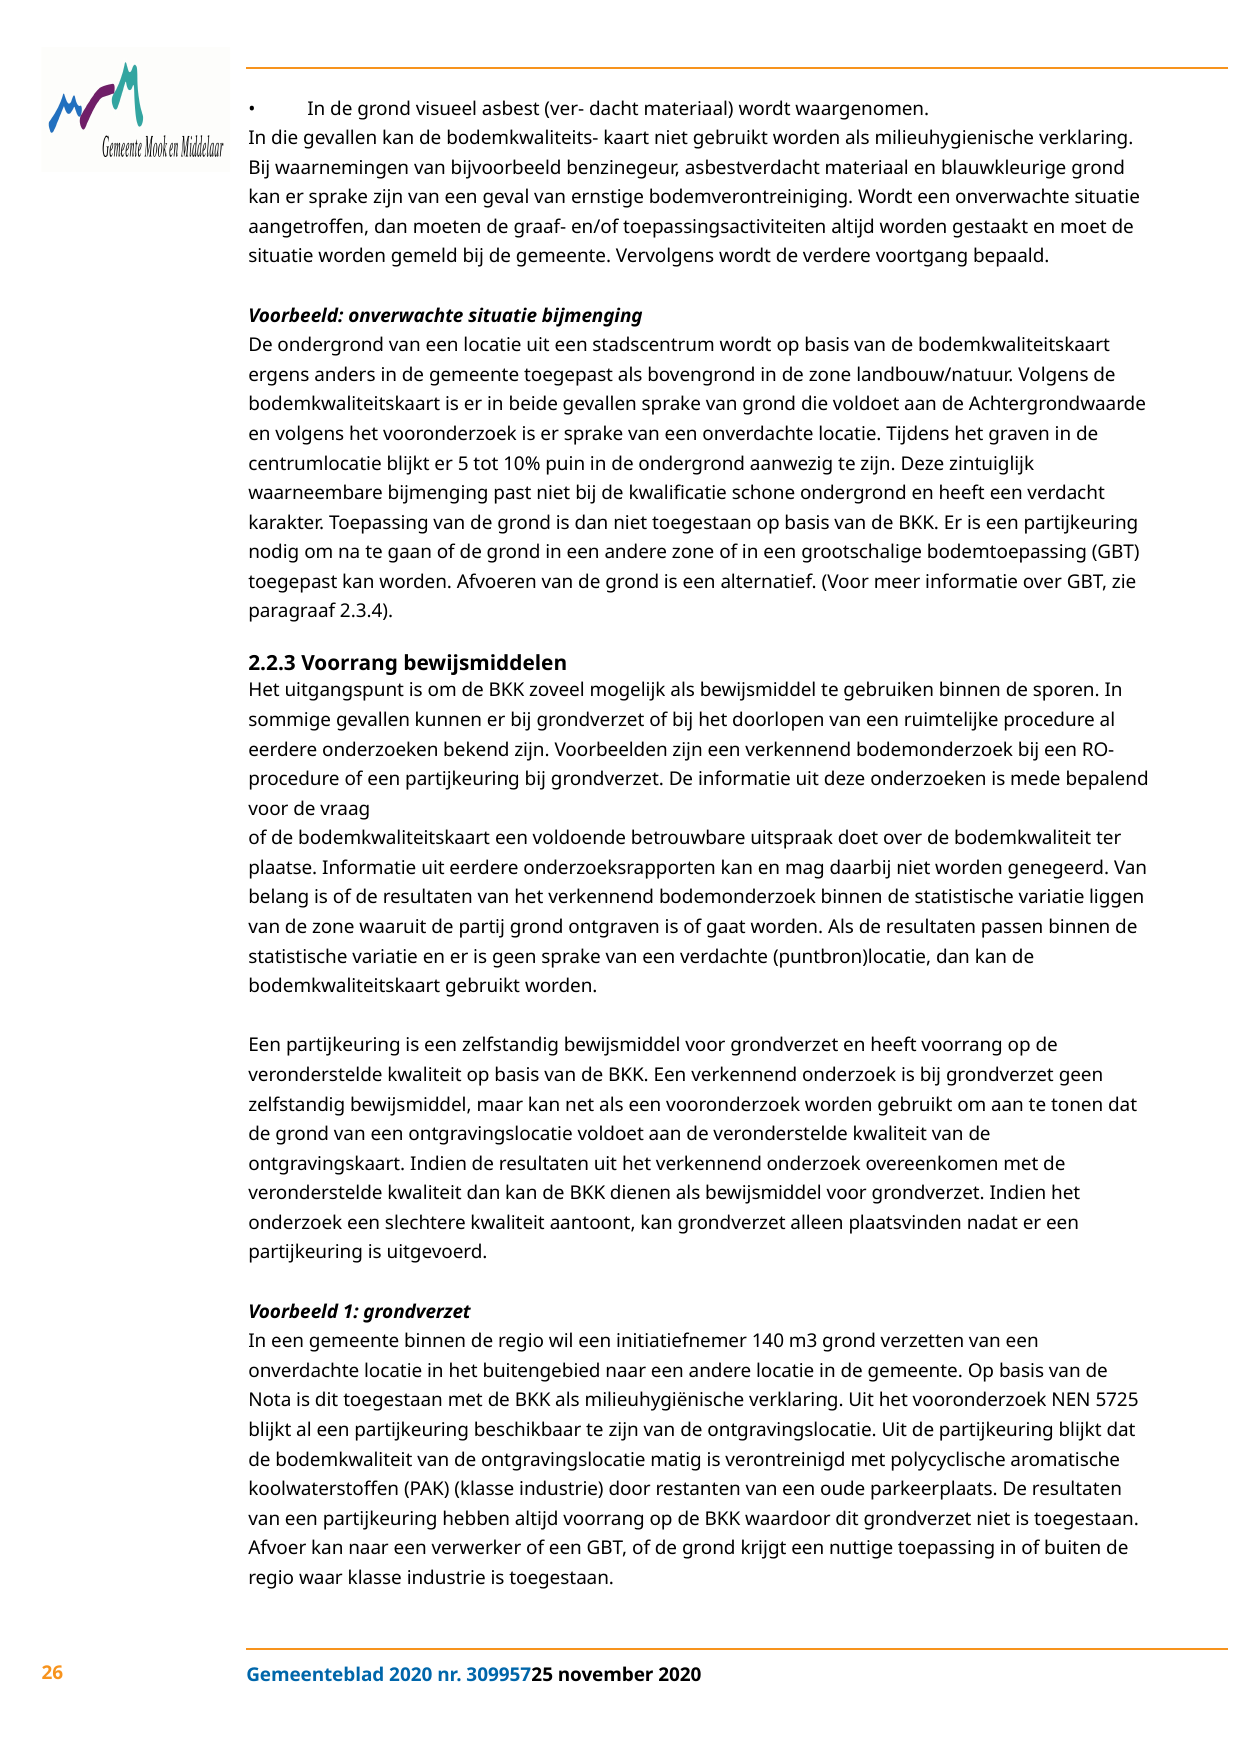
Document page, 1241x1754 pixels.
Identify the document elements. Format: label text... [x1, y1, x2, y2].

text In die gevallen kan de bodemkwaliteits- kaart niet gebruikt worden als milieuhygienische verklaring. Bij waarnemingen van bijvoorbeeld benzinegeur, asbestverdacht materiaal en blauwkleurige grond kan er sprake zijn van een geval van ernstige bodemverontreiniging. Wordt een onverwachte situatie aangetroffen, dan moeten de graaf- en/of toepassingsactiviteiten altijd worden gestaakt en moet de situatie worden gemeld bij de gemeente. Vervolgens wordt de verdere voortgang bepaald. [248, 124, 1152, 268]
text 2.2.3 Voorrang bewijsmiddelen [248, 648, 1152, 677]
text Het uitgangspunt is om de BKK zoveel mogelijk als bewijsmiddel te gebruiken binnen de sporen. In sommige gevallen kunnen er bij grondverzet of bij het doorlopen van een ruimtelijke procedure al eerdere onderzoeken bekend zijn. Voorbeelden zijn een verkennend bodemonderzoek bij een RO-procedure of een partijkeuring bij grondverzet. De informatie uit deze onderzoeken is mede bepalend voor de vraag [248, 677, 1152, 821]
text In een gemeente binnen de regio wil een initiatiefnemer 140 m3 grond verzetten van een onverdachte locatie in het buitengebied naar een andere locatie in de gemeente. Op basis van de Nota is dit toegestaan met de BKK als milieuhygiënische verklaring. Uit het vooronderzoek NEN 5725 blijkt al een partijkeuring beschikbaar te zijn van de ontgravingslocatie. Uit de partijkeuring blijkt dat de bodemkwaliteit van de ontgravingslocatie matig is verontreinigd met polycyclische aromatische koolwaterstoffen (PAK) (klasse industrie) door restanten van een oude parkeerplaats. De resultaten van een partijkeuring hebben altijd voorrang op de BKK waardoor dit grondverzet niet is toegestaan. Afvoer kan naar een verwerker of een GBT, of de grond krijgt een nuttige toepassing in of buiten de regio waar klasse industrie is toegestaan. [248, 1327, 1152, 1590]
text of de bodemkwaliteitskaart een voldoende betrouwbare uitspraak doet over de bodemkwaliteit ter plaatse. Informatie uit eerdere onderzoeksrapporten kan en mag daarbij niet worden genegeerd. Van belang is of de resultaten van het verkennend bodemonderzoek binnen de statistische variatie liggen van de zone waaruit de partij grond ontgraven is of gaat worden. Als de resultaten passen binnen de statistische variatie en er is geen sprake van een verdachte (puntbron)locatie, dan kan de bodemkwaliteitskaart gebruikt worden. [248, 824, 1152, 998]
text Een partijkeuring is een zelfstandig bewijsmiddel voor grondverzet en heeft voorrang op de veronderstelde kwaliteit op basis van de BKK. Een verkennend onderzoek is bij grondverzet geen zelfstandig bewijsmiddel, maar kan net als een vooronderzoek worden gebruikt om aan te tonen dat de grond van een ontgravingslocatie voldoet aan de veronderstelde kwaliteit van de ontgravingskaart. Indien de resultaten uit het verkennend onderzoek overeenkomen met de veronderstelde kwaliteit dan kan de BKK dienen als bewijsmiddel voor grondverzet. Indien het onderzoek een slechtere kwaliteit aantoont, kan grondverzet alleen plaatsvinden nadat er een partijkeuring is uitgevoerd. [248, 1032, 1152, 1264]
list In de grond visueel asbest (ver- dacht materiaal) wordt waargenomen. [248, 95, 1152, 121]
text Voorbeeld: onverwachte situatie bijmenging [248, 302, 1152, 328]
text De ondergrond van een locatie uit een stadscentrum wordt op basis van de bodemkwaliteitskaart ergens anders in de gemeente toegepast als bovengrond in de zone landbouw/natuur. Volgens de bodemkwaliteitskaart is er in beide gevallen sprake van grond die voldoet aan de Achtergrondwaarde en volgens het vooronderzoek is er sprake van een onverdachte locatie. Tijdens het graven in de centrumlocatie blijkt er 5 tot 10% puin in de ondergrond aanwezig te zijn. Deze zintuiglijk waarneembare bijmenging past niet bij de kwalificatie schone ondergrond en heeft een verdacht karakter. Toepassing van de grond is dan niet toegestaan op basis van de BKK. Er is een partijkeuring nodig om na te gaan of de grond in een andere zone of in een grootschalige bodemtoepassing (GBT) toegepast kan worden. Afvoeren van de grond is een alternatief. (Voor meer informatie over GBT, zie paragraaf 2.3.4). [248, 331, 1152, 623]
picture [41, 47, 231, 172]
text Voorbeeld 1: grondverzet [248, 1298, 1152, 1323]
